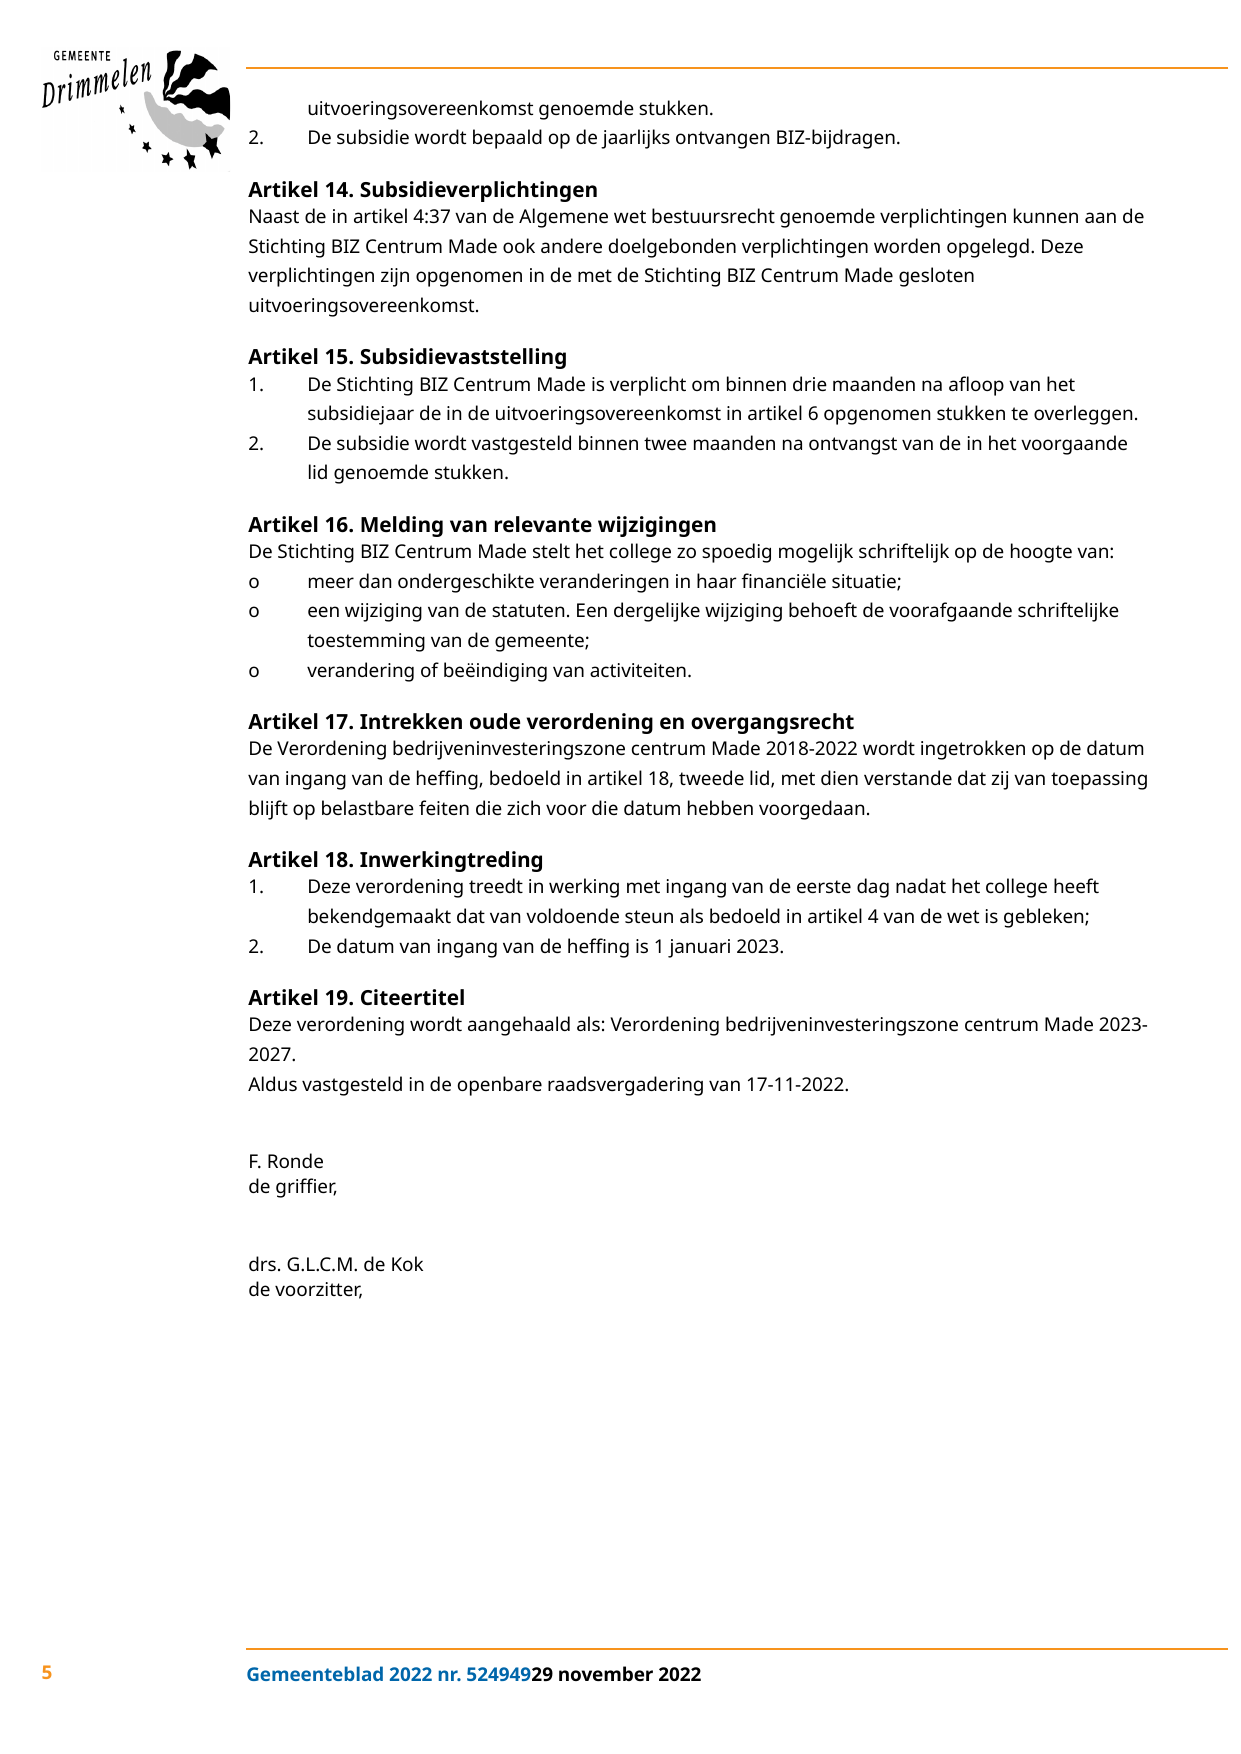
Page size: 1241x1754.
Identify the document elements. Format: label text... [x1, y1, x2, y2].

text drs. G.L.C.M. de Kok [248, 1251, 1152, 1277]
text Artikel 14. Subsidieverplichtingen [248, 175, 1152, 203]
text de voorzitter, [248, 1277, 1152, 1302]
list De subsidie wordt bepaald op de jaarlijks ontvangen BIZ-bijdragen. [248, 124, 1152, 150]
list Deze verordening treedt in werking met ingang van de eerste dag nadat het college heeft bekendgemaakt dat van voldoende steun als bedoeld in artikel 4 van de wet is gebleken; [248, 874, 1152, 929]
text De Verordening bedrijveninvesteringszone centrum Made 2018-2022 wordt ingetrokken op de datum van ingang van de heffing, bedoeld in artikel 18, tweede lid, met dien verstande dat zij van toepassing blijft op belastbare feiten die zich voor die datum hebben voorgedaan. [248, 736, 1152, 821]
list De Stichting BIZ Centrum Made is verplicht om binnen drie maanden na afloop van het subsidiejaar de in de uitvoeringsovereenkomst in artikel 6 opgenomen stukken te overleggen. [248, 371, 1152, 426]
text Artikel 19. Citeertitel [248, 983, 1152, 1012]
text F. Ronde [248, 1148, 1152, 1174]
text Artikel 16. Melding van relevante wijzigingen [248, 510, 1152, 538]
list De datum van ingang van de heffing is 1 januari 2023. [248, 933, 1152, 958]
text Deze verordening wordt aangehaald als: Verordening bedrijveninvesteringszone centrum Made 2023-2027. [248, 1012, 1152, 1067]
list meer dan ondergeschikte veranderingen in haar financiële situatie; [248, 568, 1152, 594]
list uitvoeringsovereenkomst genoemde stukken. [248, 95, 1152, 121]
text Artikel 18. Inwerkingtreding [248, 845, 1152, 874]
list De subsidie wordt vastgesteld binnen twee maanden na ontvangst van de in het voorgaande lid genoemde stukken. [248, 430, 1152, 485]
text De Stichting BIZ Centrum Made stelt het college zo spoedig mogelijk schriftelijk op de hoogte van: [248, 538, 1152, 564]
text Aldus vastgesteld in de openbare raadsvergadering van 17-11-2022. [248, 1071, 1152, 1097]
text Artikel 15. Subsidievaststelling [248, 342, 1152, 371]
list verandering of beëindiging van activiteiten. [248, 657, 1152, 682]
text de griffier, [248, 1174, 1152, 1199]
picture [41, 47, 231, 172]
text Artikel 17. Intrekken oude verordening en overgangsrecht [248, 707, 1152, 736]
list een wijziging van de statuten. Een dergelijke wijziging behoeft de voorafgaande schriftelijke toestemming van de gemeente; [248, 598, 1152, 653]
text Naast de in artikel 4:37 van de Algemene wet bestuursrecht genoemde verplichtingen kunnen aan de Stichting BIZ Centrum Made ook andere doelgebonden verplichtingen worden opgelegd. Deze verplichtingen zijn opgenomen in de met de Stichting BIZ Centrum Made gesloten uitvoeringsovereenkomst. [248, 203, 1152, 318]
